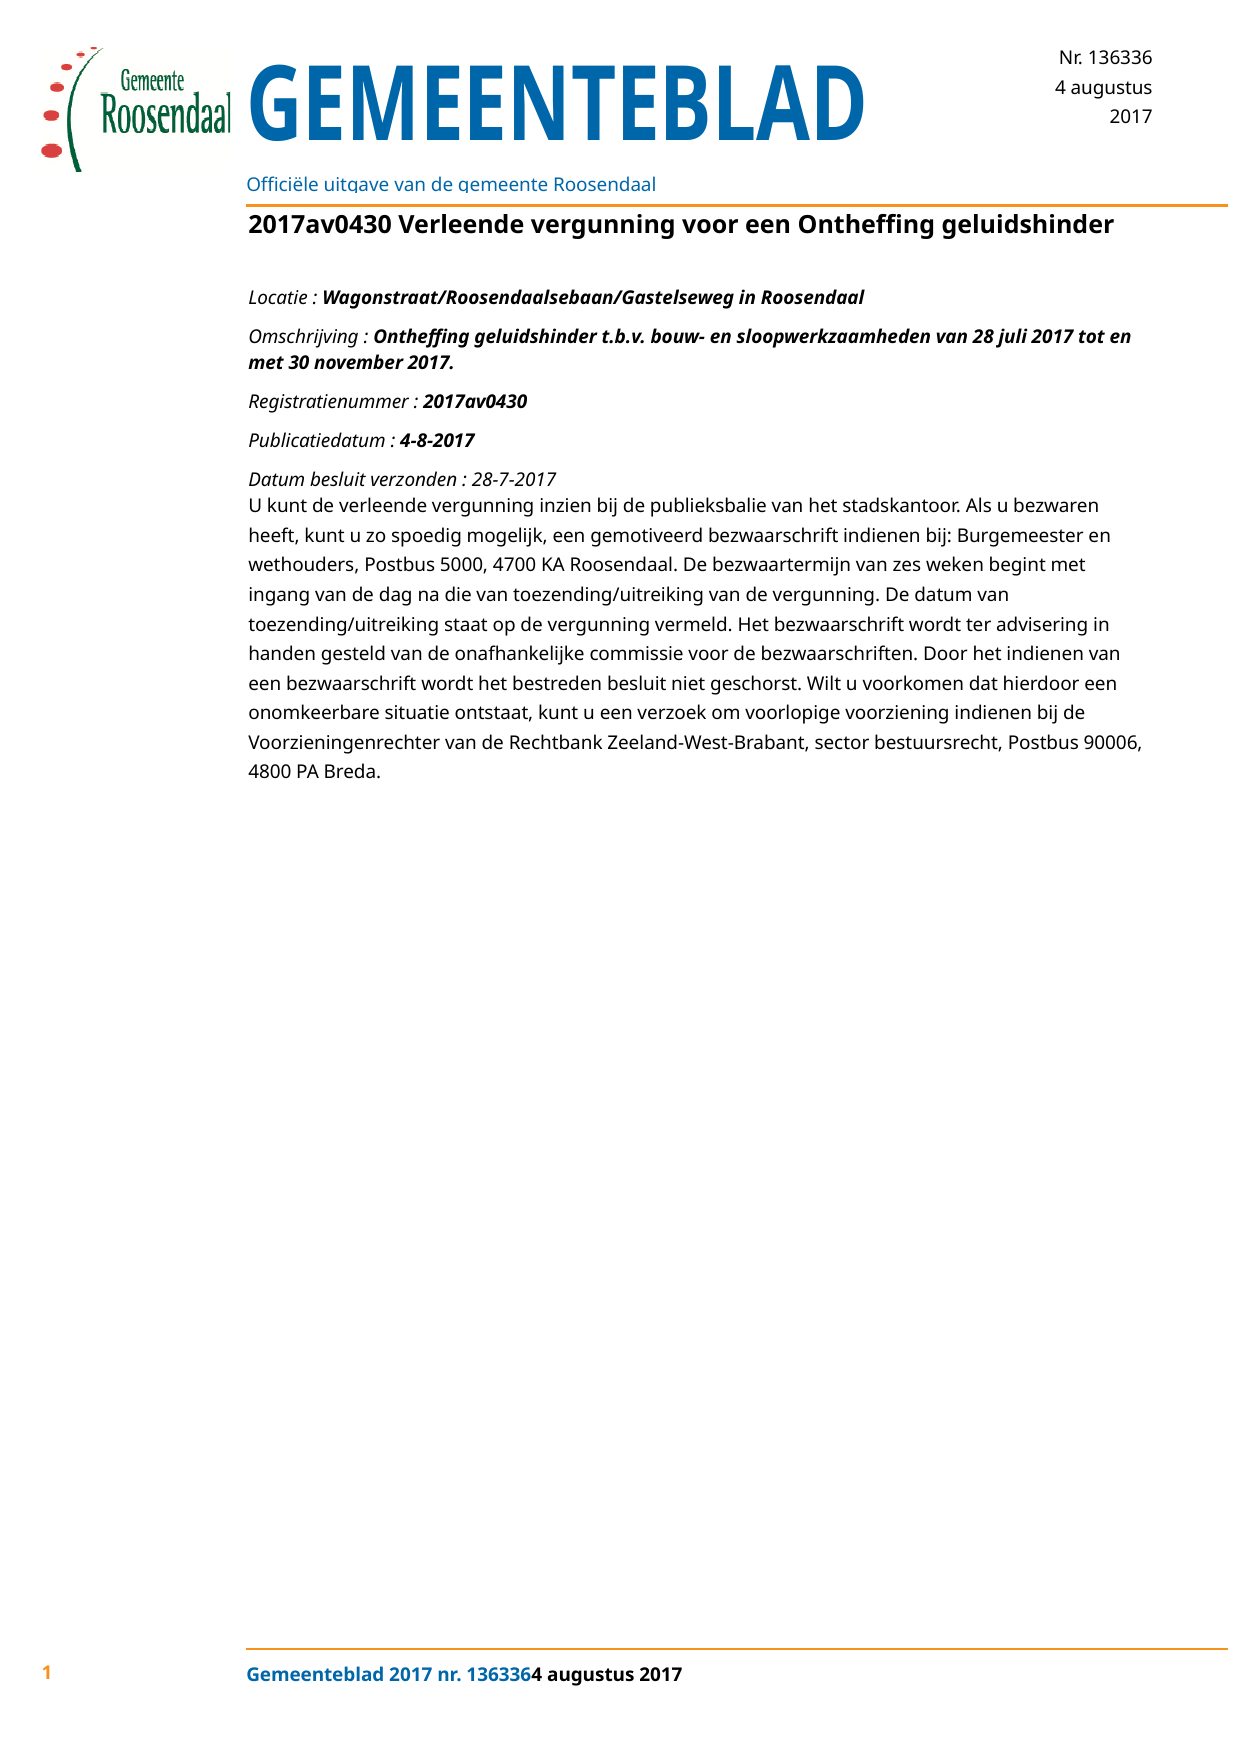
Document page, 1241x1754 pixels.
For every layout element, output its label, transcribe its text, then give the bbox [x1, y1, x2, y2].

text Registratienummer : 2017av0430 [248, 388, 1152, 414]
text U kunt de verleende vergunning inzien bij de publieksbalie van het stadskantoor. Als u bezwaren heeft, kunt u zo spoedig mogelijk, een gemotiveerd bezwaarschrift indienen bij: Burgemeester en wethouders, Postbus 5000, 4700 KA Roosendaal. De bezwaartermijn van zes weken begint met ingang van de dag na die van toezending/uitreiking van de vergunning. De datum van toezending/uitreiking staat op de vergunning vermeld. Het bezwaarschrift wordt ter advisering in handen gesteld van de onafhankelijke commissie voor de bezwaarschriften. Door het indienen van een bezwaarschrift wordt het bestreden besluit niet geschorst. Wilt u voorkomen dat hierdoor een onomkeerbare situatie ontstaat, kunt u een verzoek om voorlopige voorziening indienen bij de Voorzieningenrechter van de Rechtbank Zeeland-West-Brabant, sector bestuursrecht, Postbus 90006, 4800 PA Breda. [248, 492, 1152, 784]
text Publicatiedatum : 4-8-2017 [248, 427, 1152, 453]
picture [41, 47, 231, 172]
text 2017av0430 Verleende vergunning voor een Ontheffing geluidshinder [248, 207, 1152, 241]
text Datum besluit verzonden : 28-7-2017 [248, 467, 1152, 492]
text Locatie : Wagonstraat/Roosendaalsebaan/Gastelseweg in Roosendaal [248, 284, 1152, 309]
text Omschrijving : Ontheffing geluidshinder t.b.v. bouw- en sloopwerkzaamheden van 28 juli 2017 tot en met 30 november 2017. [248, 323, 1152, 374]
